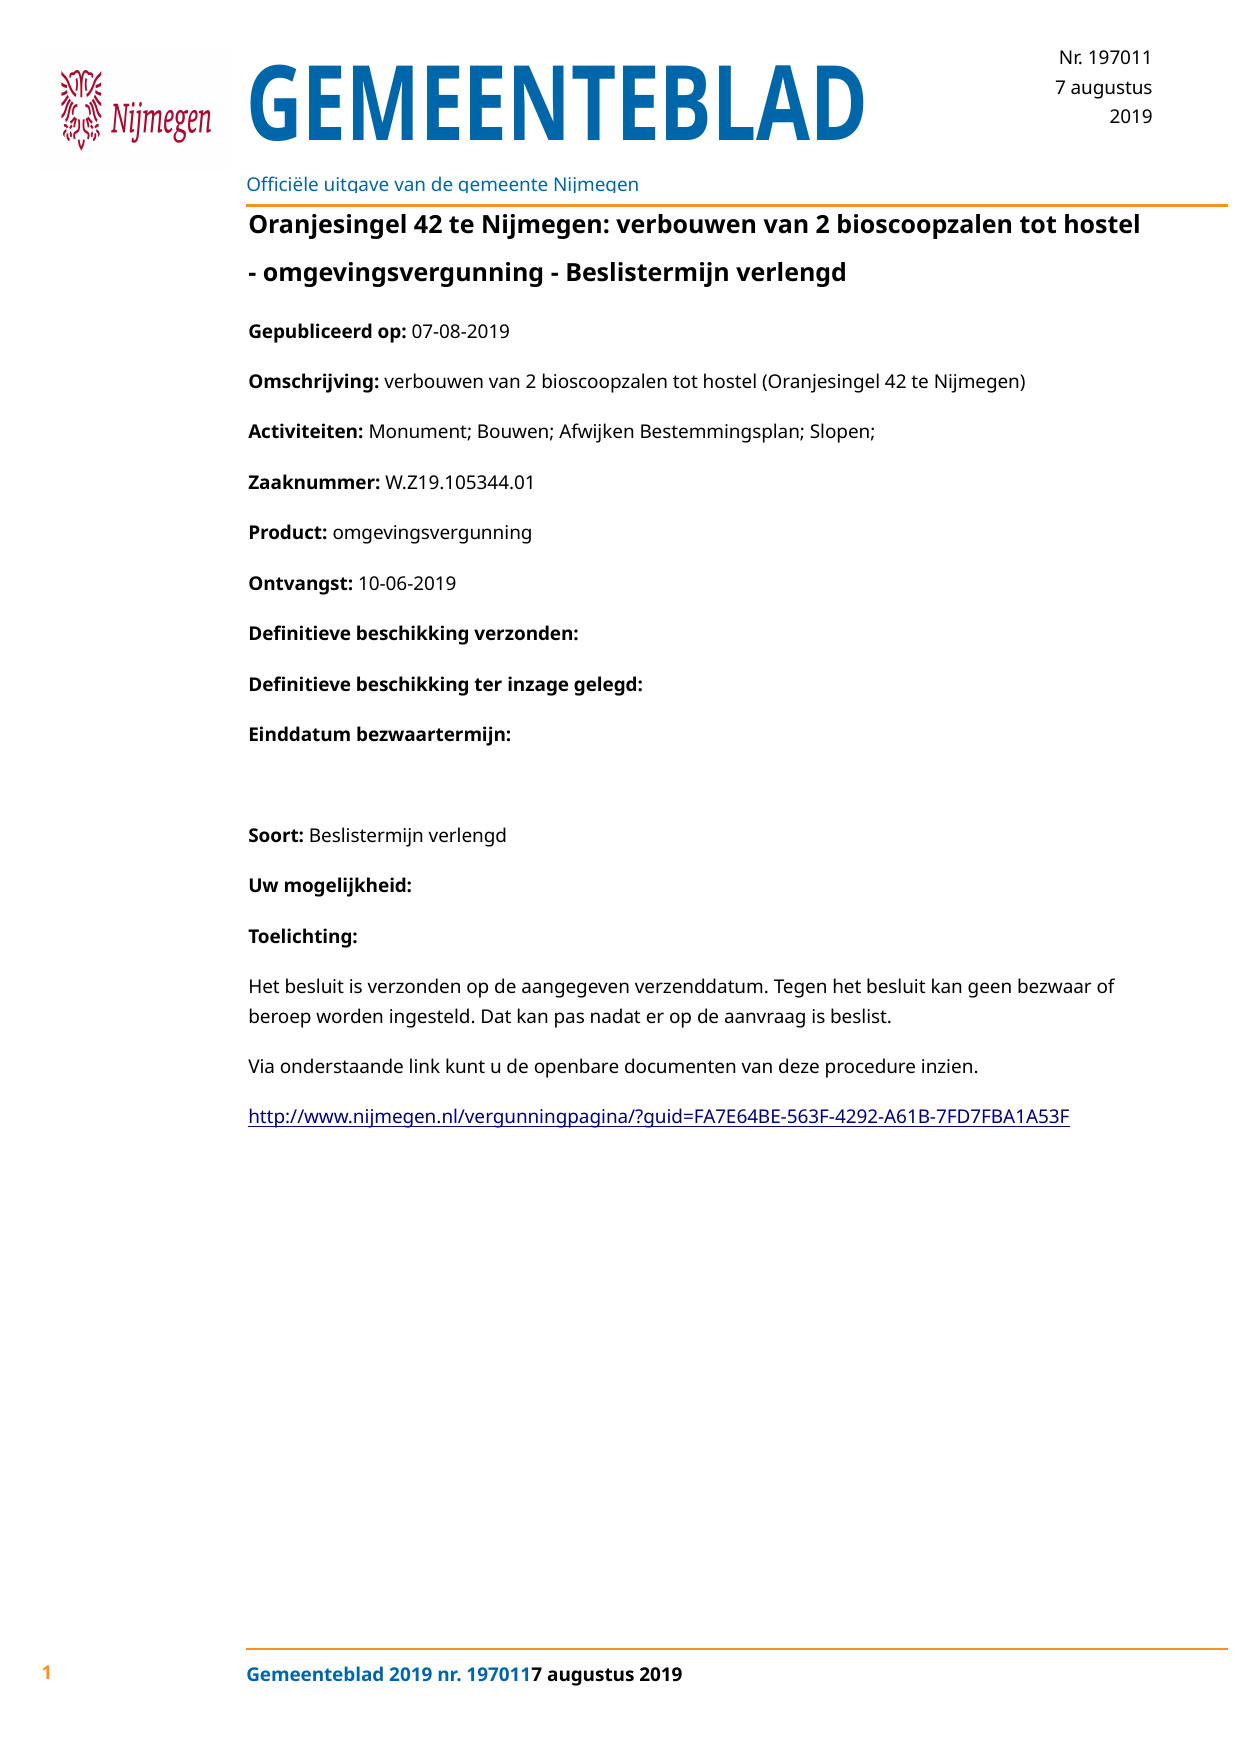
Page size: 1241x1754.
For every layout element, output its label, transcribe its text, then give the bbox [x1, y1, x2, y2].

text Ontvangst: 10-06-2019 [248, 570, 1152, 596]
text Uw mogelijkheid: [248, 872, 1152, 898]
text Soort: Beslistermijn verlengd [248, 822, 1152, 848]
text Het besluit is verzonden op de aangegeven verzenddatum. Tegen het besluit kan geen bezwaar of beroep worden ingesteld. Dat kan pas nadat er op de aanvraag is beslist. [248, 973, 1152, 1029]
text http://www.nijmegen.nl/vergunningpagina/?guid=FA7E64BE-563F-4292-A61B-7FD7FBA1A53F [248, 1104, 1152, 1129]
text Via onderstaande link kunt u de openbare documenten van deze procedure inzien. [248, 1053, 1152, 1079]
text Definitieve beschikking verzonden: [248, 620, 1152, 646]
picture [41, 47, 231, 172]
text Einddatum bezwaartermijn: [248, 721, 1152, 747]
text Gepubliceerd op: 07-08-2019 [248, 318, 1152, 344]
text Toelichting: [248, 923, 1152, 949]
text Oranjesingel 42 te Nijmegen: verbouwen van 2 bioscoopzalen tot hostel - omgevingsvergunning - Beslistermijn verlengd [248, 207, 1152, 288]
text Omschrijving: verbouwen van 2 bioscoopzalen tot hostel (Oranjesingel 42 te Nijmegen) [248, 368, 1152, 394]
text Definitieve beschikking ter inzage gelegd: [248, 671, 1152, 697]
text Activiteiten: Monument; Bouwen; Afwijken Bestemmingsplan; Slopen; [248, 419, 1152, 444]
text Zaaknummer: W.Z19.105344.01 [248, 469, 1152, 495]
text Product: omgevingsvergunning [248, 519, 1152, 545]
